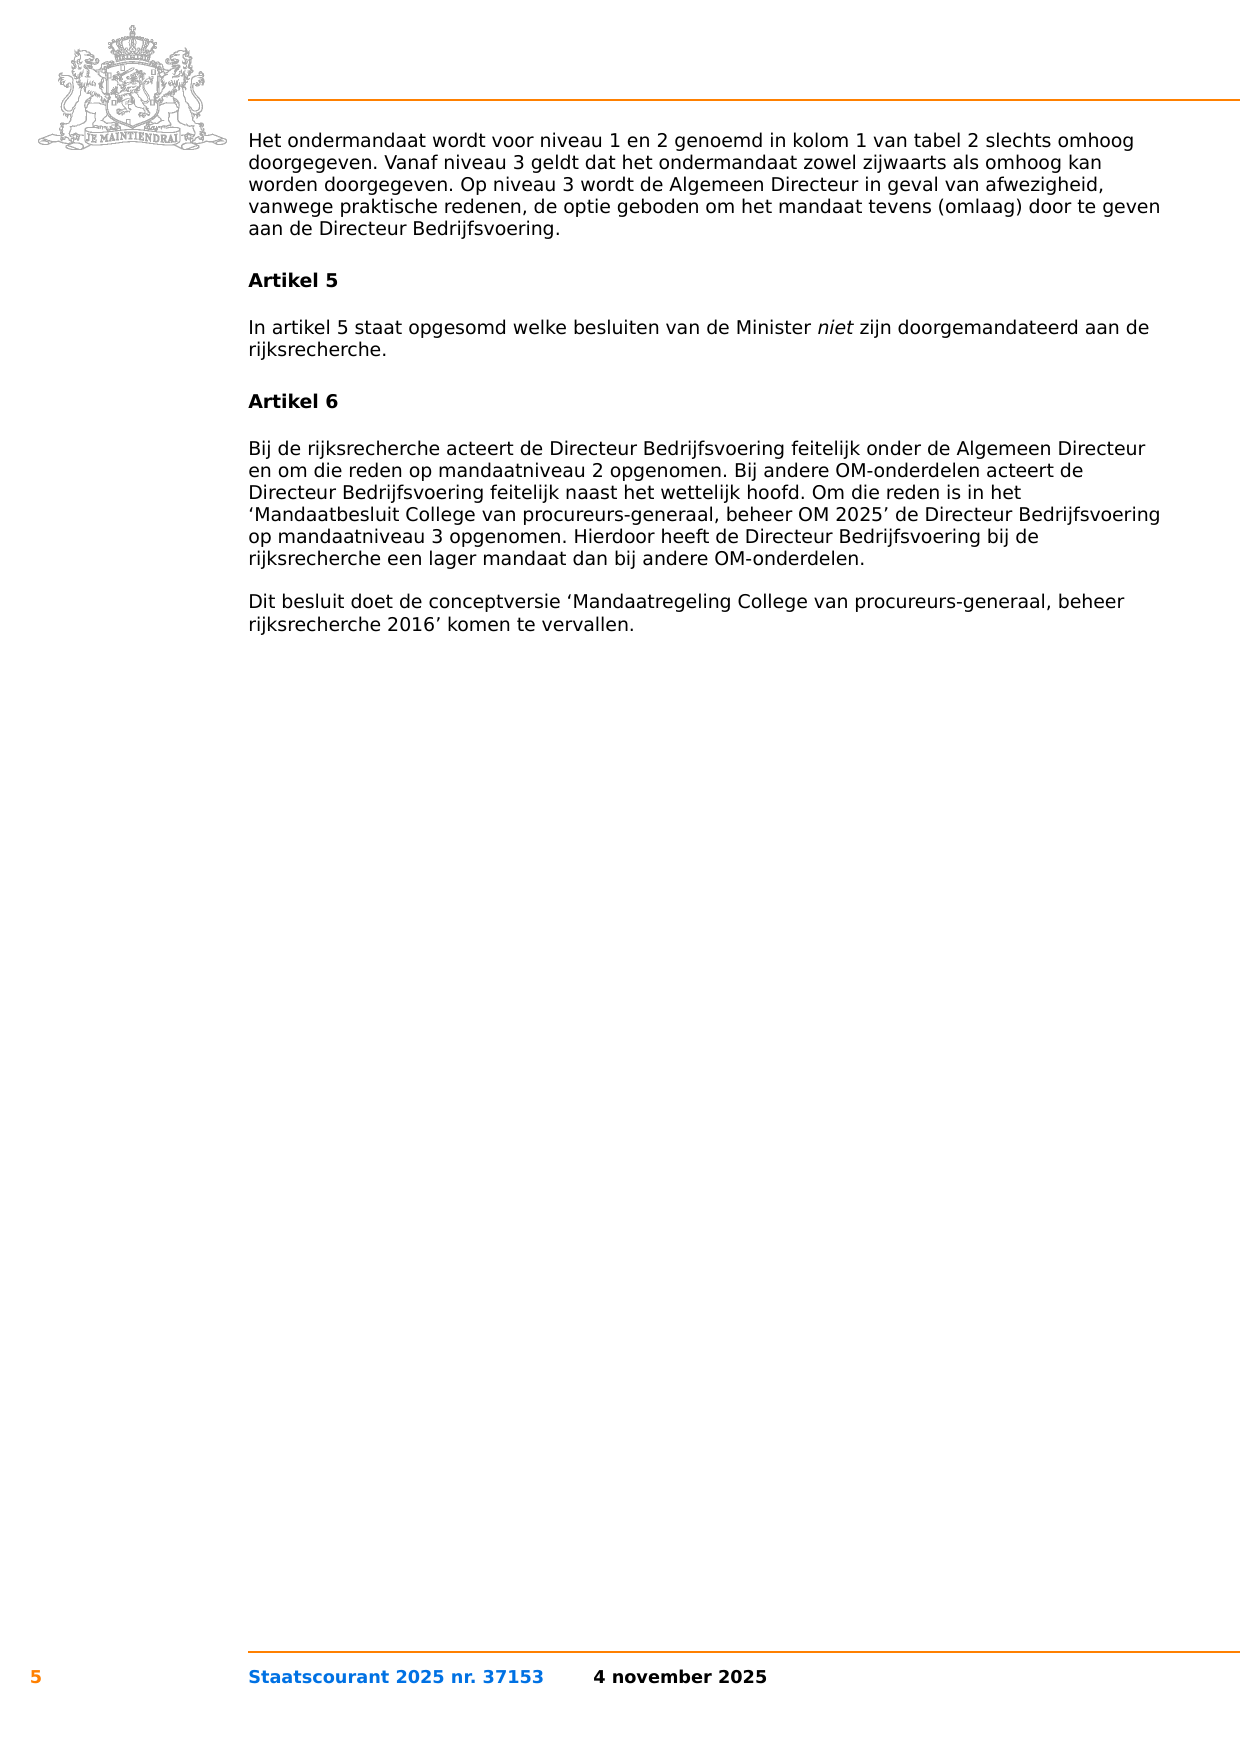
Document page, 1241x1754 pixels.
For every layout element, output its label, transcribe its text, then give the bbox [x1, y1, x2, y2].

text In artikel 5 staat opgesomd welke besluiten van de Minister niet zijn doorgemandateerd aan de rijksrecherche. [248, 317, 1163, 361]
subtitle Artikel 6 [248, 391, 1163, 413]
text Bij de rijksrecherche acteert de Directeur Bedrijfsvoering feitelijk onder de Algemeen Directeur en om die reden op mandaatniveau 2 opgenomen. Bij andere OM-onderdelen acteert de Directeur Bedrijfsvoering feitelijk naast het wettelijk hoofd. Om die reden is in het ‘Mandaatbesluit College van procureurs-generaal, beheer OM 2025’ de Directeur Bedrijfsvoering op mandaatniveau 3 opgenomen. Hierdoor heeft de Directeur Bedrijfsvoering bij de rijksrecherche een lager mandaat dan bij andere OM-onderdelen. [248, 438, 1163, 569]
text Het ondermandaat wordt voor niveau 1 en 2 genoemd in kolom 1 van tabel 2 slechts omhoog doorgegeven. Vanaf niveau 3 geldt dat het ondermandaat zowel zijwaarts als omhoog kan worden doorgegeven. Op niveau 3 wordt de Algemeen Directeur in geval van afwezigheid, vanwege praktische redenen, de optie geboden om het mandaat tevens (omlaag) door te geven aan de Directeur Bedrijfsvoering. [248, 130, 1163, 240]
subtitle Artikel 5 [248, 270, 1163, 292]
picture [38, 25, 227, 150]
text Dit besluit doet de conceptversie ‘Mandaatregeling College van procureurs-generaal, beheer rijksrecherche 2016’ komen te vervallen. [248, 591, 1163, 635]
